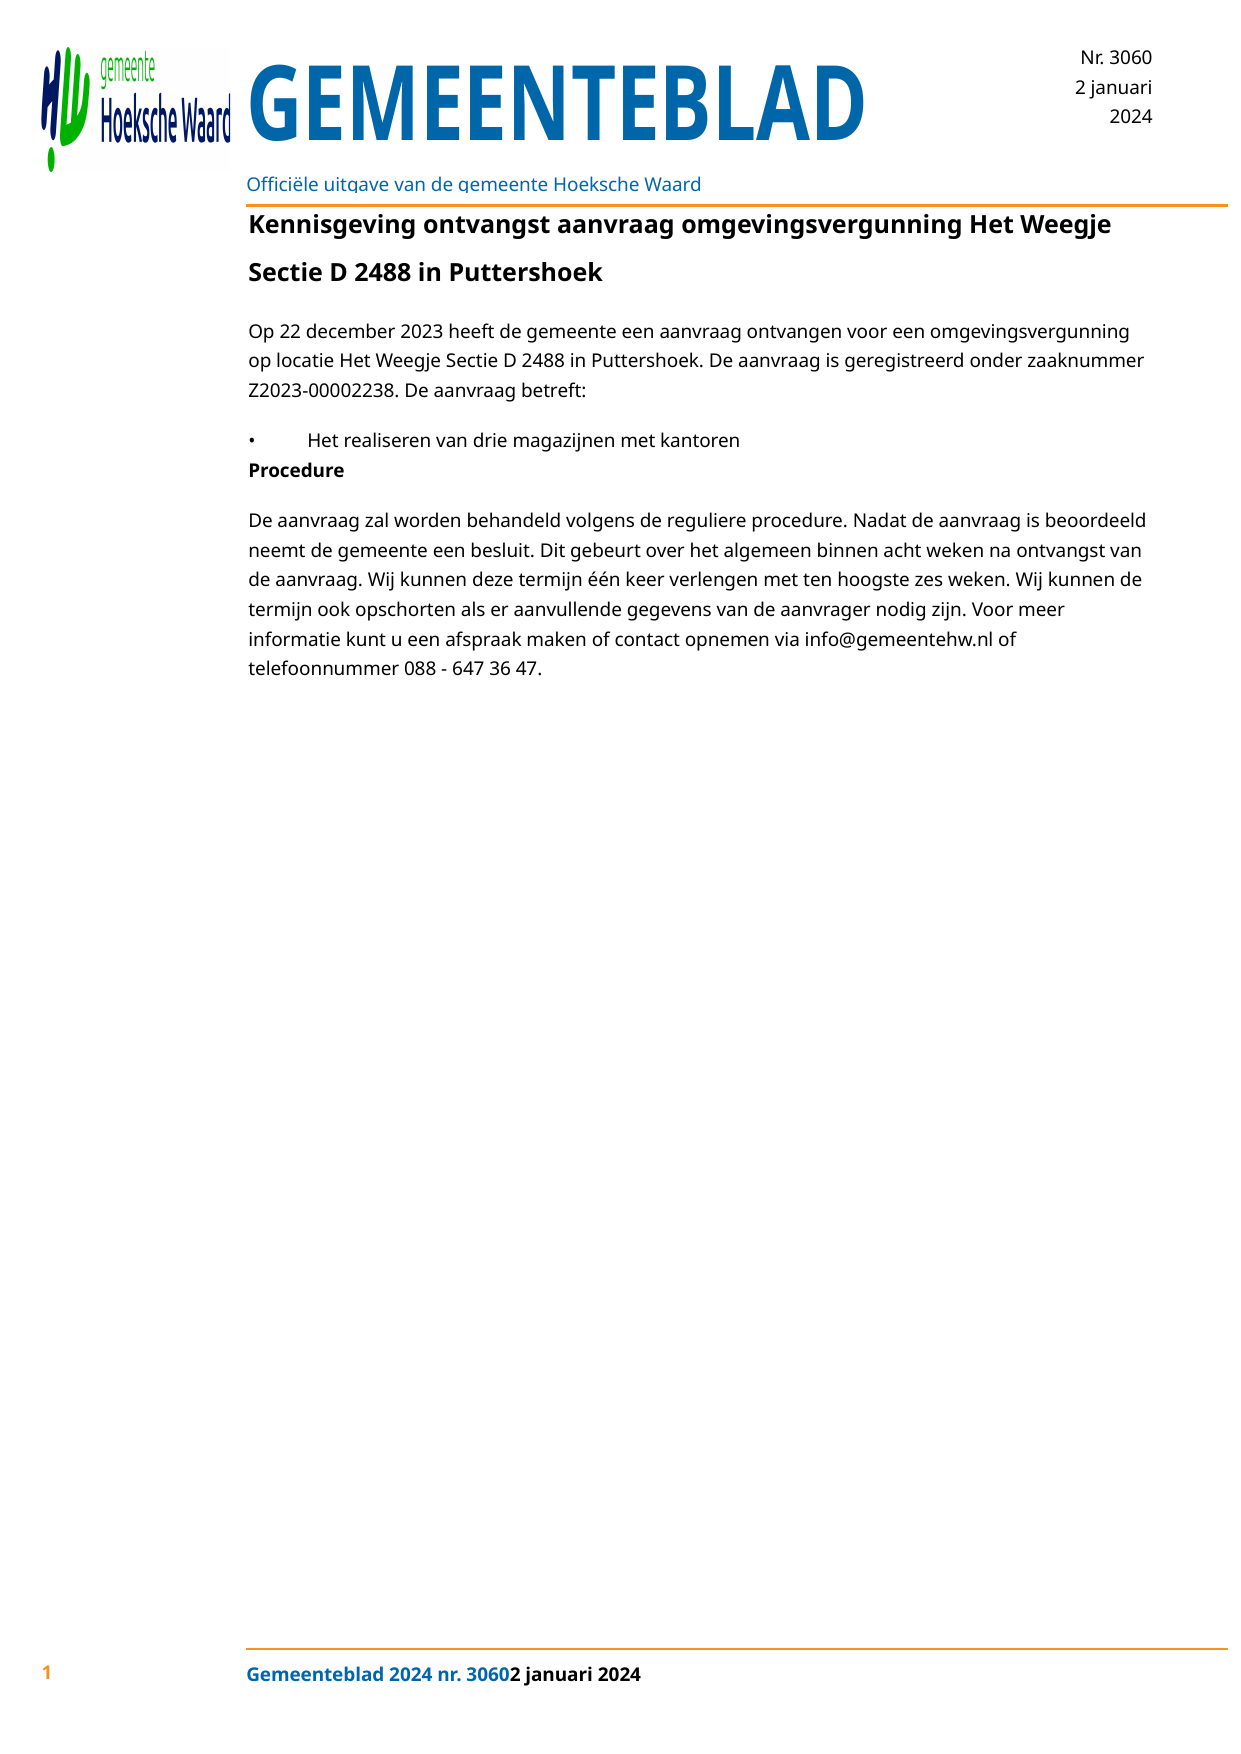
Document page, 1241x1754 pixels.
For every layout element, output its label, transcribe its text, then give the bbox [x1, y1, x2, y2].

text Kennisgeving ontvangst aanvraag omgevingsvergunning Het Weegje Sectie D 2488 in Puttershoek [248, 207, 1152, 288]
text Op 22 december 2023 heeft de gemeente een aanvraag ontvangen voor een omgevingsvergunning op locatie Het Weegje Sectie D 2488 in Puttershoek. De aanvraag is geregistreerd onder zaaknummer Z2023-00002238. De aanvraag betreft: [248, 318, 1152, 403]
list Het realiseren van drie magazijnen met kantoren [248, 427, 1152, 453]
text Procedure [248, 457, 1152, 483]
picture [41, 47, 231, 172]
text De aanvraag zal worden behandeld volgens de reguliere procedure. Nadat de aanvraag is beoordeeld neemt de gemeente een besluit. Dit gebeurt over het algemeen binnen acht weken na ontvangst van de aanvraag. Wij kunnen deze termijn één keer verlengen met ten hoogste zes weken. Wij kunnen de termijn ook opschorten als er aanvullende gegevens van de aanvrager nodig zijn. Voor meer informatie kunt u een afspraak maken of contact opnemen via info@gemeentehw.nl of telefoonnummer 088 - 647 36 47. [248, 507, 1152, 681]
